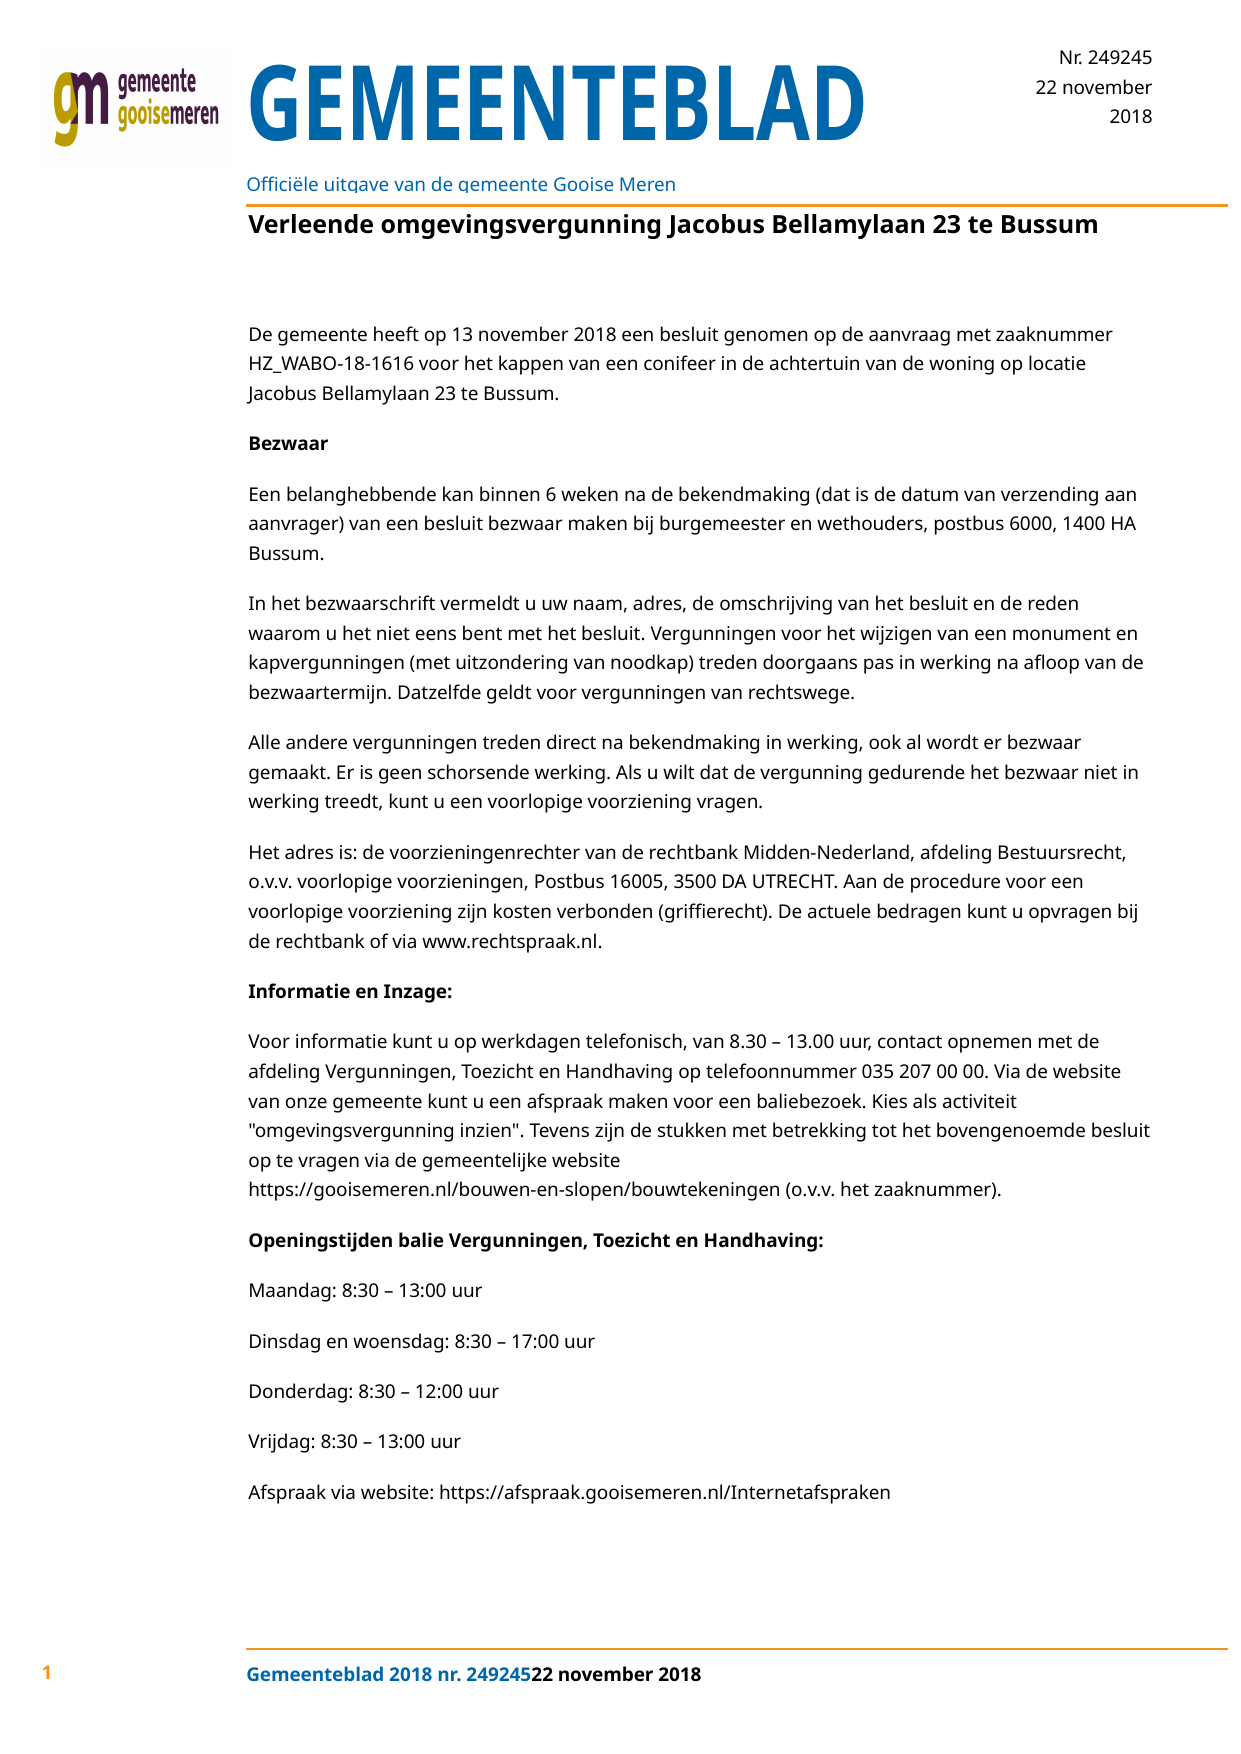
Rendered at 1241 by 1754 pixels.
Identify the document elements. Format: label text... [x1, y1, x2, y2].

text Afspraak via website: https://afspraak.gooisemeren.nl/Internetafspraken [248, 1479, 1152, 1505]
text Dinsdag en woensdag: 8:30 – 17:00 uur [248, 1328, 1152, 1353]
text Maandag: 8:30 – 13:00 uur [248, 1277, 1152, 1303]
text Openingstijden balie Vergunningen, Toezicht en Handhaving: [248, 1227, 1152, 1253]
text Verleende omgevingsvergunning Jacobus Bellamylaan 23 te Bussum [248, 207, 1152, 241]
text Donderdag: 8:30 – 12:00 uur [248, 1378, 1152, 1404]
text Informatie en Inzage: [248, 978, 1152, 1004]
text Het adres is: de voorzieningenrechter van de rechtbank Midden-Nederland, afdeling Bestuursrecht, o.v.v. voorlopige voorzieningen, Postbus 16005, 3500 DA UTRECHT. Aan de procedure voor een voorlopige voorziening zijn kosten verbonden (griffierecht). De actuele bedragen kunt u opvragen bij de rechtbank of via www.rechtspraak.nl. [248, 839, 1152, 953]
text De gemeente heeft op 13 november 2018 een besluit genomen op de aanvraag met zaaknummer HZ_WABO-18-1616 voor het kappen van een conifeer in de achtertuin van de woning op locatie Jacobus Bellamylaan 23 te Bussum. [248, 321, 1152, 406]
text Voor informatie kunt u op werkdagen telefonisch, van 8.30 – 13.00 uur, contact opnemen met de afdeling Vergunningen, Toezicht en Handhaving op telefoonnummer 035 207 00 00. Via de website van onze gemeente kunt u een afspraak maken voor een baliebezoek. Kies als activiteit "omgevingsvergunning inzien". Tevens zijn de stukken met betrekking tot het bovengenoemde besluit op te vragen via de gemeentelijke website https://gooisemeren.nl/bouwen-en-slopen/bouwtekeningen (o.v.v. het zaaknummer). [248, 1029, 1152, 1202]
picture [41, 47, 231, 172]
text Vrijdag: 8:30 – 13:00 uur [248, 1429, 1152, 1454]
text In het bezwaarschrift vermeldt u uw naam, adres, de omschrijving van het besluit en de reden waarom u het niet eens bent met het besluit. Vergunningen voor het wijzigen van een monument en kapvergunningen (met uitzondering van noodkap) treden doorgaans pas in werking na afloop van de bezwaartermijn. Datzelfde geldt voor vergunningen van rechtswege. [248, 590, 1152, 705]
text Een belanghebbende kan binnen 6 weken na de bekendmaking (dat is de datum van verzending aan aanvrager) van een besluit bezwaar maken bij burgemeester en wethouders, postbus 6000, 1400 HA Bussum. [248, 481, 1152, 566]
text Alle andere vergunningen treden direct na bekendmaking in werking, ook al wordt er bezwaar gemaakt. Er is geen schorsende werking. Als u wilt dat de vergunning gedurende het bezwaar niet in werking treedt, kunt u een voorlopige voorziening vragen. [248, 729, 1152, 814]
text Bezwaar [248, 430, 1152, 456]
